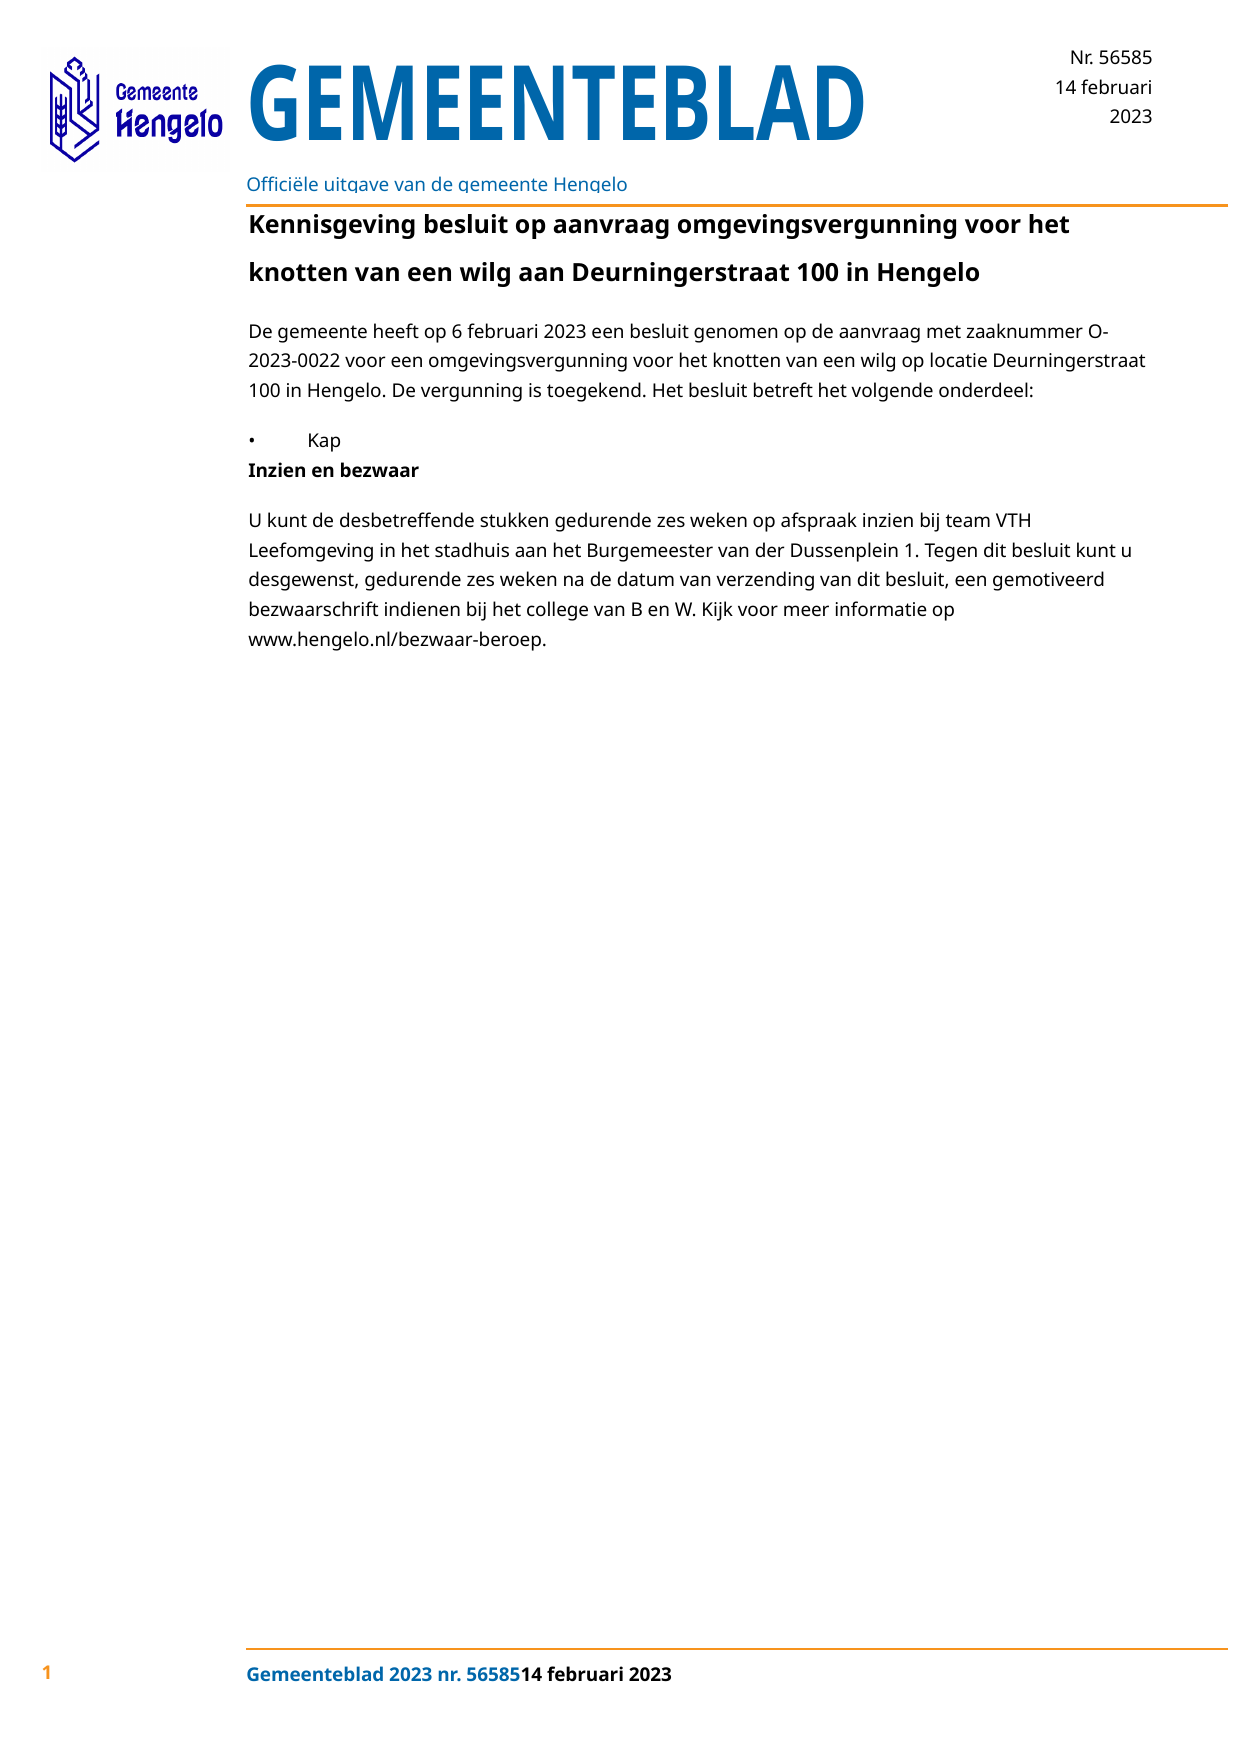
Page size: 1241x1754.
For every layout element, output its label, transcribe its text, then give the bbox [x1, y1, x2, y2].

text De gemeente heeft op 6 februari 2023 een besluit genomen op de aanvraag met zaaknummer O-2023-0022 voor een omgevingsvergunning voor het knotten van een wilg op locatie Deurningerstraat 100 in Hengelo. De vergunning is toegekend. Het besluit betreft het volgende onderdeel: [248, 318, 1152, 403]
list Kap [248, 427, 1152, 453]
text Kennisgeving besluit op aanvraag omgevingsvergunning voor het knotten van een wilg aan Deurningerstraat 100 in Hengelo [248, 207, 1152, 288]
text Inzien en bezwaar [248, 457, 1152, 483]
text U kunt de desbetreffende stukken gedurende zes weken op afspraak inzien bij team VTH Leefomgeving in het stadhuis aan het Burgemeester van der Dussenplein 1. Tegen dit besluit kunt u desgewenst, gedurende zes weken na de datum van verzending van dit besluit, een gemotiveerd bezwaarschrift indienen bij het college van B en W. Kijk voor meer informatie op www.hengelo.nl/bezwaar-beroep. [248, 507, 1152, 652]
picture [41, 47, 231, 172]
